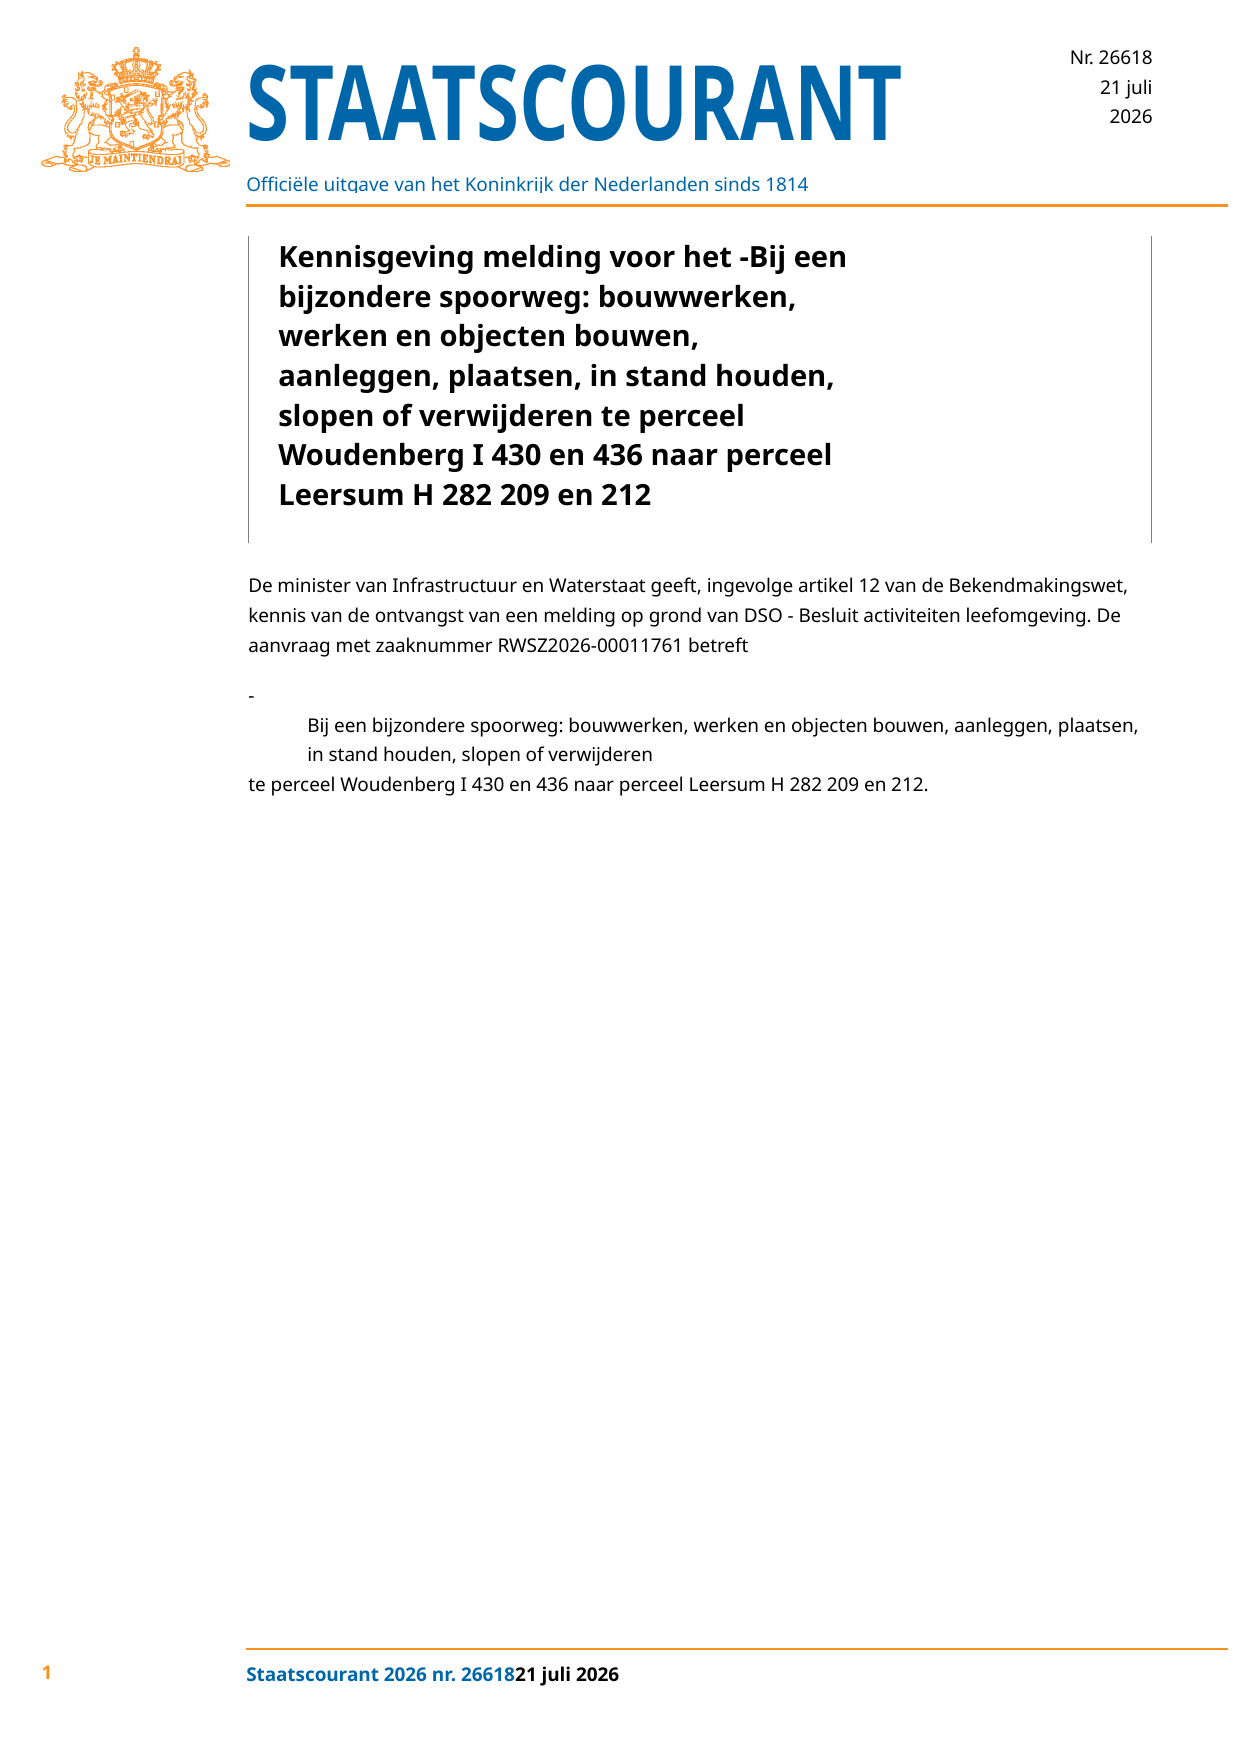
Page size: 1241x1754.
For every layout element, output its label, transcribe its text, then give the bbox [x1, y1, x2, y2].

text te perceel Woudenberg I 430 en 436 naar perceel Leersum H 282 209 en 212. [248, 771, 1152, 797]
text De minister van Infrastructuur en Waterstaat geeft, ingevolge artikel 12 van de Bekendmakingswet, kennis van de ontvangst van een melding op grond van DSO - Besluit activiteiten leefomgeving. De aanvraag met zaaknummer RWSZ2026-00011761 betreft [248, 573, 1152, 658]
picture [912, 236, 1090, 414]
picture [41, 47, 231, 172]
list Bij een bijzondere spoorweg: bouwwerken, werken en objecten bouwen, aanleggen, plaatsen, in stand houden, slopen of verwijderen [248, 712, 1152, 767]
table_header Kennisgeving melding voor het -Bij een bijzondere spoorweg: bouwwerken, werken en objecten bouwen, aanleggen, plaatsen, in stand houden, slopen of verwijderen te perceel Woudenberg I 430 en 436 naar perceel Leersum H 282 209 en 212 [249, 236, 850, 543]
table_header [850, 414, 1151, 543]
table_header [1090, 236, 1151, 413]
table_header [850, 236, 912, 413]
